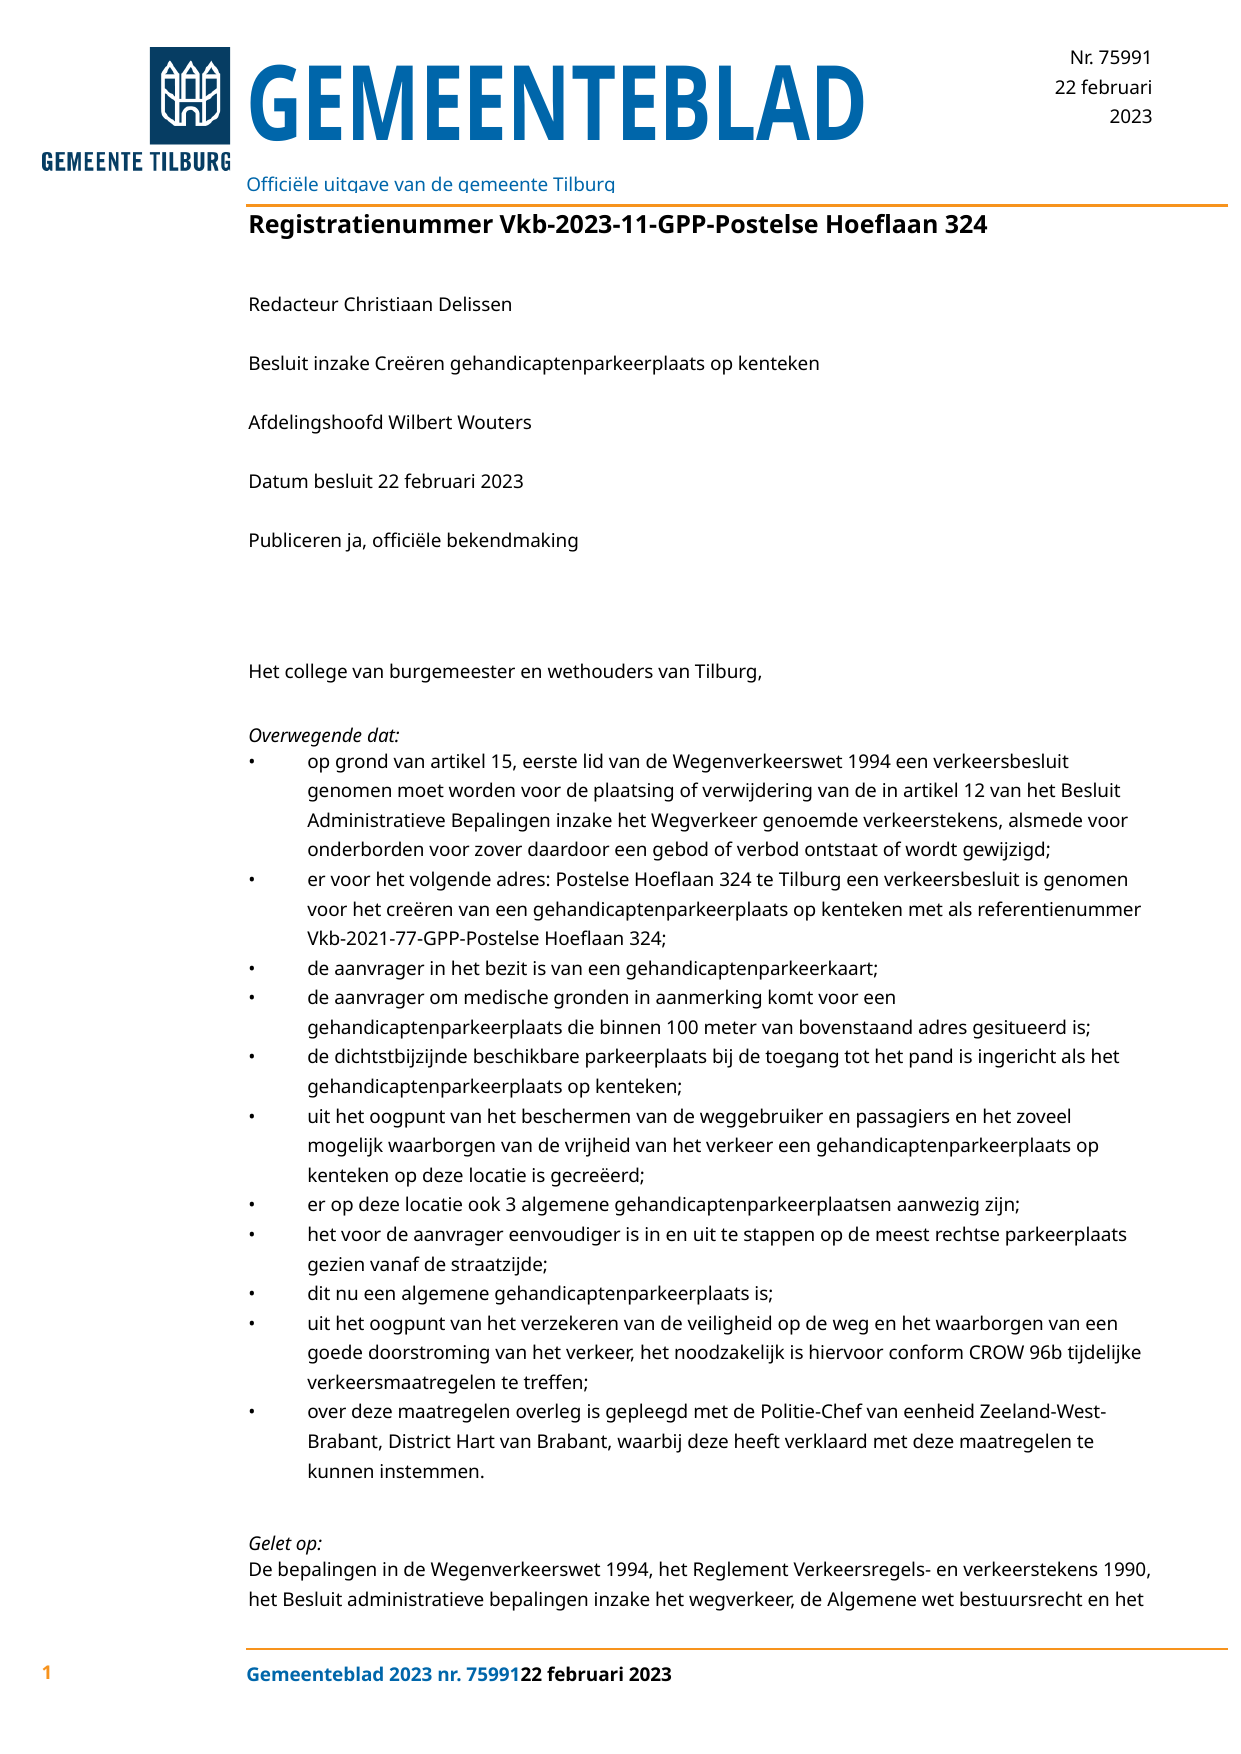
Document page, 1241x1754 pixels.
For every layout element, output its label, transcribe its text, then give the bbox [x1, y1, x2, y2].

list het voor de aanvrager eenvoudiger is in en uit te stappen op de meest rechtse parkeerplaats gezien vanaf de straatzijde; [248, 1221, 1152, 1276]
text Overwegende dat: [248, 722, 1152, 748]
list dit nu een algemene gehandicaptenparkeerplaats is; [248, 1280, 1152, 1306]
text Redacteur Christiaan Delissen [248, 291, 1152, 317]
text Publiceren ja, officiële bekendmaking [248, 528, 1152, 553]
text Besluit inzake Creëren gehandicaptenparkeerplaats op kenteken [248, 350, 1152, 376]
text Registratienummer Vkb-2023-11-GPP-Postelse Hoeflaan 324 [248, 207, 1152, 241]
text Gelet op: [248, 1531, 1152, 1556]
list uit het oogpunt van het verzekeren van de veiligheid op de weg en het waarborgen van een goede doorstroming van het verkeer, het noodzakelijk is hiervoor conform CROW 96b tijdelijke verkeersmaatregelen te treffen; [248, 1310, 1152, 1395]
list de aanvrager in het bezit is van een gehandicaptenparkeerkaart; [248, 955, 1152, 981]
list over deze maatregelen overleg is gepleegd met de Politie-Chef van eenheid Zeeland-West-Brabant, District Hart van Brabant, waarbij deze heeft verklaard met deze maatregelen te kunnen instemmen. [248, 1399, 1152, 1483]
list er op deze locatie ook 3 algemene gehandicaptenparkeerplaatsen aanwezig zijn; [248, 1192, 1152, 1217]
text Datum besluit 22 februari 2023 [248, 468, 1152, 494]
list de aanvrager om medische gronden in aanmerking komt voor een gehandicaptenparkeerplaats die binnen 100 meter van bovenstaand adres gesitueerd is; [248, 984, 1152, 1040]
text De bepalingen in de Wegenverkeerswet 1994, het Reglement Verkeersregels- en verkeerstekens 1990, het Besluit administratieve bepalingen inzake het wegverkeer, de Algemene wet bestuursrecht en het [248, 1556, 1152, 1612]
list er voor het volgende adres: Postelse Hoeflaan 324 te Tilburg een verkeersbesluit is genomen voor het creëren van een gehandicaptenparkeerplaats op kenteken met als referentienummer Vkb-2021-77-GPP-Postelse Hoeflaan 324; [248, 866, 1152, 951]
text Het college van burgemeester en wethouders van Tilburg, [248, 658, 1152, 684]
list op grond van artikel 15, eerste lid van de Wegenverkeerswet 1994 een verkeersbesluit genomen moet worden voor de plaatsing of verwijdering van de in artikel 12 van het Besluit Administratieve Bepalingen inzake het Wegverkeer genoemde verkeerstekens, alsmede voor onderborden voor zover daardoor een gebod of verbod ontstaat of wordt gewijzigd; [248, 748, 1152, 862]
list de dichtstbijzijnde beschikbare parkeerplaats bij de toegang tot het pand is ingericht als het gehandicaptenparkeerplaats op kenteken; [248, 1044, 1152, 1099]
list uit het oogpunt van het beschermen van de weggebruiker en passagiers en het zoveel mogelijk waarborgen van de vrijheid van het verkeer een gehandicaptenparkeerplaats op kenteken op deze locatie is gecreëerd; [248, 1103, 1152, 1188]
picture [41, 47, 231, 172]
text Afdelingshoofd Wilbert Wouters [248, 409, 1152, 435]
